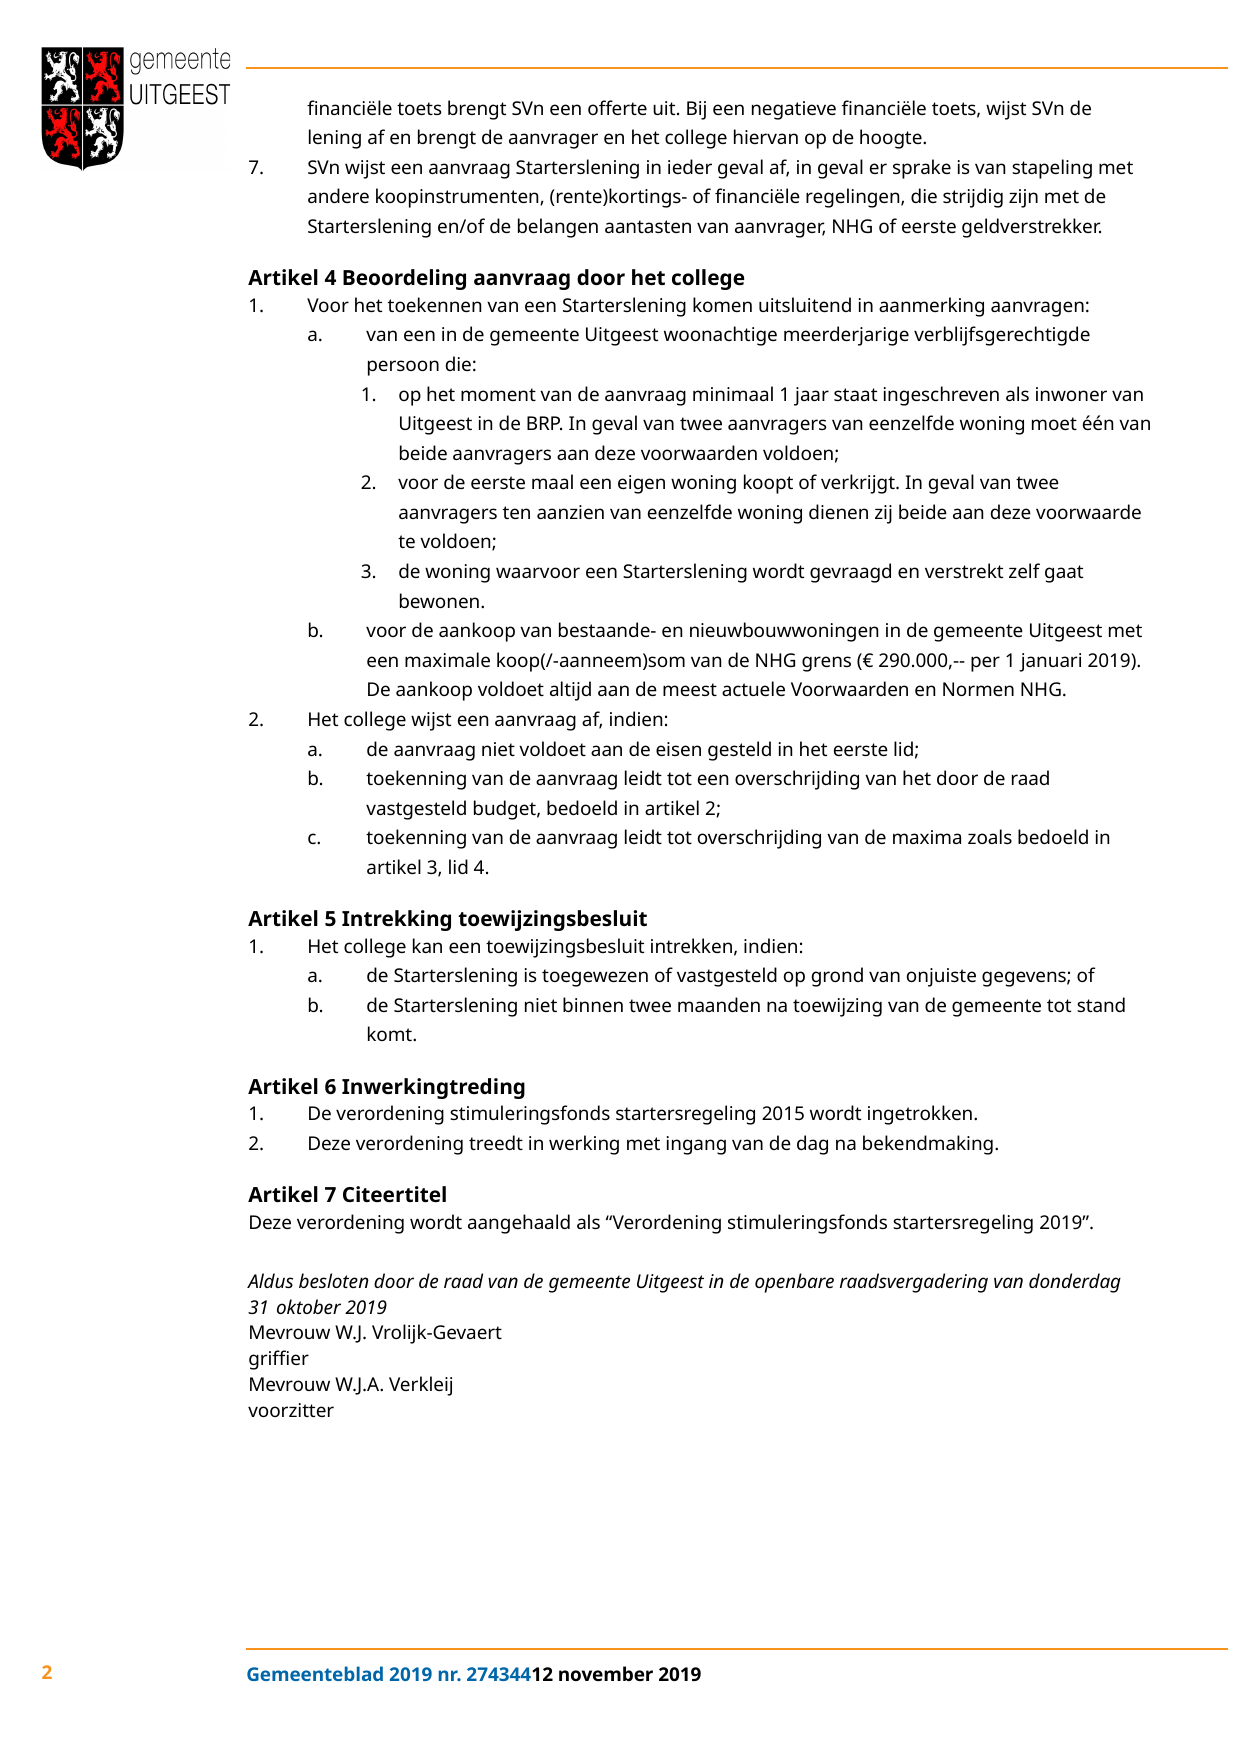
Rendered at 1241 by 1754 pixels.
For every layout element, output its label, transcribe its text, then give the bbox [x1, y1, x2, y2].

list Voor het toekennen van een Starterslening komen uitsluitend in aanmerking aanvragen: [248, 292, 1152, 318]
list voor de aankoop van bestaande- en nieuwbouwwoningen in de gemeente Uitgeest met een maximale koop(/-aanneem)som van de NHG grens (€ 290.000,-- per 1 januari 2019). De aankoop voldoet altijd aan de meest actuele Voorwaarden en Normen NHG. [307, 617, 1152, 702]
text Artikel 4 Beoordeling aanvraag door het college [248, 263, 1152, 292]
list financiële toets brengt SVn een offerte uit. Bij een negatieve financiële toets, wijst SVn de lening af en brengt de aanvrager en het college hiervan op de hoogte. [248, 95, 1152, 150]
list voor de eerste maal een eigen woning koopt of verkrijgt. In geval van twee aanvragers ten aanzien van eenzelfde woning dienen zij beide aan deze voorwaarde te voldoen; [361, 469, 1152, 554]
text Mevrouw W.J.A. Verkleij [248, 1371, 1152, 1397]
list toekenning van de aanvraag leidt tot een overschrijding van het door de raad vastgesteld budget, bedoeld in artikel 2; [307, 765, 1152, 821]
list Het college wijst een aanvraag af, indien: [248, 706, 1152, 732]
list op het moment van de aanvraag minimaal 1 jaar staat ingeschreven als inwoner van Uitgeest in de BRP. In geval van twee aanvragers van eenzelfde woning moet één van beide aanvragers aan deze voorwaarden voldoen; [361, 381, 1152, 466]
list Het college kan een toewijzingsbesluit intrekken, indien: [248, 933, 1152, 959]
list toekenning van de aanvraag leidt tot overschrijding van de maxima zoals bedoeld in artikel 3, lid 4. [307, 824, 1152, 880]
list Deze verordening treedt in werking met ingang van de dag na bekendmaking. [248, 1130, 1152, 1156]
list de Starterslening niet binnen twee maanden na toewijzing van de gemeente tot stand komt. [307, 992, 1152, 1047]
text Artikel 6 Inwerkingtreding [248, 1072, 1152, 1101]
list de woning waarvoor een Starterslening wordt gevraagd en verstrekt zelf gaat bewonen. [361, 558, 1152, 613]
list de aanvraag niet voldoet aan de eisen gesteld in het eerste lid; [307, 736, 1152, 761]
text Aldus besloten door de raad van de gemeente Uitgeest in de openbare raadsvergadering van donderdag 31 oktober 2019 [248, 1268, 1152, 1319]
list van een in de gemeente Uitgeest woonachtige meerderjarige verblijfsgerechtigde persoon die: [307, 322, 1152, 377]
text griffier [248, 1345, 1152, 1371]
list SVn wijst een aanvraag Starterslening in ieder geval af, in geval er sprake is van stapeling met andere koopinstrumenten, (rente)kortings- of financiële regelingen, die strijdig zijn met de Starterslening en/of de belangen aantasten van aanvrager, NHG of eerste geldverstrekker. [248, 154, 1152, 239]
picture [41, 47, 231, 172]
text Deze verordening wordt aangehaald als “Verordening stimuleringsfonds startersregeling 2019”. [248, 1209, 1152, 1235]
list de Starterslening is toegewezen of vastgesteld op grond van onjuiste gegevens; of [307, 962, 1152, 988]
text Mevrouw W.J. Vrolijk-Gevaert [248, 1319, 1152, 1345]
text Artikel 7 Citeertitel [248, 1181, 1152, 1209]
text Artikel 5 Intrekking toewijzingsbesluit [248, 904, 1152, 933]
text voorzitter [248, 1397, 1152, 1422]
list De verordening stimuleringsfonds startersregeling 2015 wordt ingetrokken. [248, 1101, 1152, 1126]
